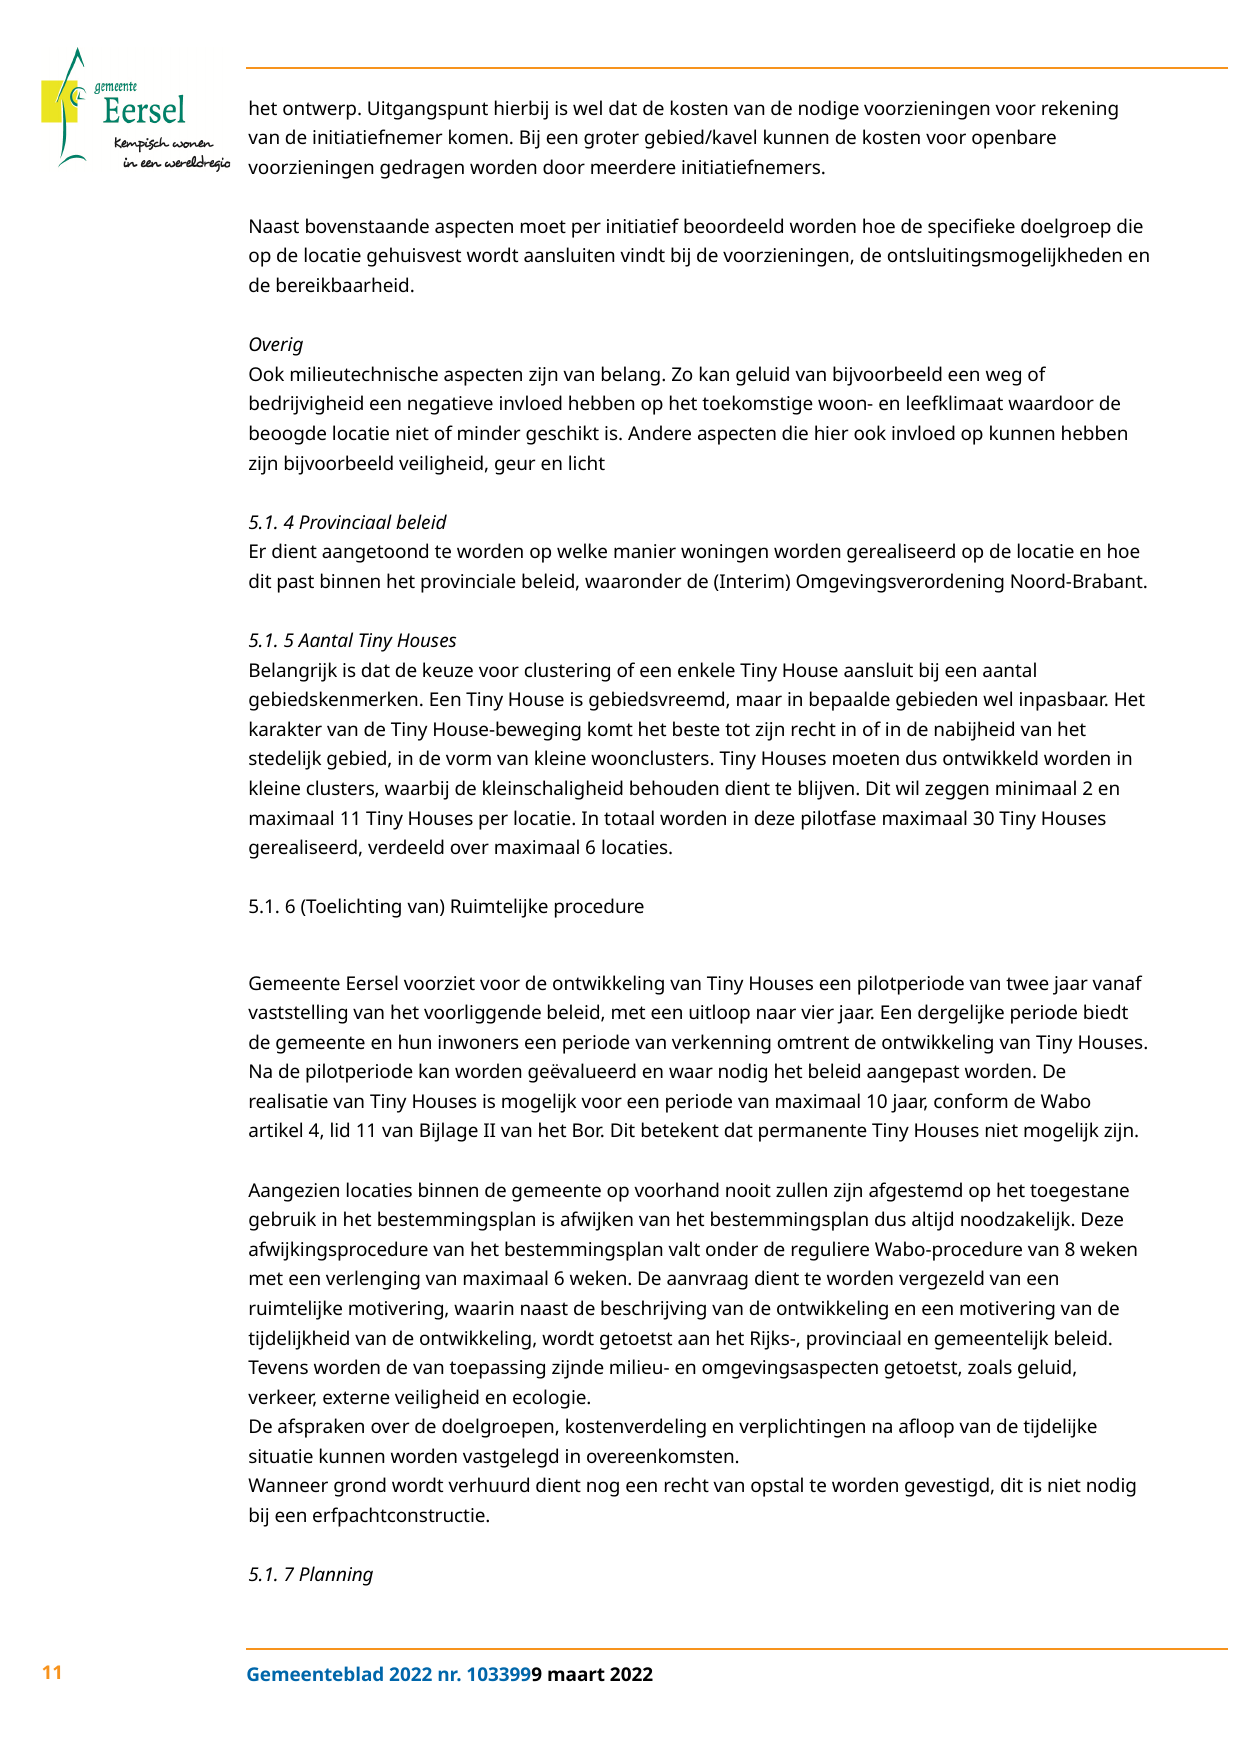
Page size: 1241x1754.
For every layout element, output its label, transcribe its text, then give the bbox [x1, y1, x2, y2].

text 5.1. 6 (Toelichting van) Ruimtelijke procedure [248, 893, 1152, 919]
text Overig [248, 331, 1152, 357]
text Belangrijk is dat de keuze voor clustering of een enkele Tiny House aansluit bij een aantal gebiedskenmerken. Een Tiny House is gebiedsvreemd, maar in bepaalde gebieden wel inpasbaar. Het karakter van de Tiny House-beweging komt het beste tot zijn recht in of in de nabijheid van het stedelijk gebied, in de vorm van kleine woonclusters. Tiny Houses moeten dus ontwikkeld worden in kleine clusters, waarbij de kleinschaligheid behouden dient te blijven. Dit wil zeggen minimaal 2 en maximaal 11 Tiny Houses per locatie. In totaal worden in deze pilotfase maximaal 30 Tiny Houses gerealiseerd, verdeeld over maximaal 6 locaties. [248, 657, 1152, 860]
picture [41, 47, 231, 172]
text 5.1. 4 Provinciaal beleid [248, 509, 1152, 535]
text Ook milieutechnische aspecten zijn van belang. Zo kan geluid van bijvoorbeeld een weg of bedrijvigheid een negatieve invloed hebben op het toekomstige woon- en leefklimaat waardoor de beoogde locatie niet of minder geschikt is. Andere aspecten die hier ook invloed op kunnen hebben zijn bijvoorbeeld veiligheid, geur en licht [248, 361, 1152, 476]
text 5.1. 5 Aantal Tiny Houses [248, 627, 1152, 653]
text het ontwerp. Uitgangspunt hierbij is wel dat de kosten van de nodige voorzieningen voor rekening van de initiatiefnemer komen. Bij een groter gebied/kavel kunnen de kosten voor openbare voorzieningen gedragen worden door meerdere initiatiefnemers. [248, 95, 1152, 180]
text De afspraken over de doelgroepen, kostenverdeling en verplichtingen na afloop van de tijdelijke situatie kunnen worden vastgelegd in overeenkomsten. [248, 1413, 1152, 1469]
text Er dient aangetoond te worden op welke manier woningen worden gerealiseerd op de locatie en hoe dit past binnen het provinciale beleid, waaronder de (Interim) Omgevingsverordening Noord-Brabant. [248, 538, 1152, 594]
text Naast bovenstaande aspecten moet per initiatief beoordeeld worden hoe de specifieke doelgroep die op de locatie gehuisvest wordt aansluiten vindt bij de voorzieningen, de ontsluitingsmogelijkheden en de bereikbaarheid. [248, 213, 1152, 298]
text 5.1. 7 Planning [248, 1561, 1152, 1587]
text Aangezien locaties binnen de gemeente op voorhand nooit zullen zijn afgestemd op het toegestane gebruik in het bestemmingsplan is afwijken van het bestemmingsplan dus altijd noodzakelijk. Deze afwijkingsprocedure van het bestemmingsplan valt onder de reguliere Wabo-procedure van 8 weken met een verlenging van maximaal 6 weken. De aanvraag dient te worden vergezeld van een ruimtelijke motivering, waarin naast de beschrijving van de ontwikkeling en een motivering van de tijdelijkheid van de ontwikkeling, wordt getoetst aan het Rijks-, provinciaal en gemeentelijk beleid. Tevens worden de van toepassing zijnde milieu- en omgevingsaspecten getoetst, zoals geluid, verkeer, externe veiligheid en ecologie. [248, 1177, 1152, 1409]
text Gemeente Eersel voorziet voor de ontwikkeling van Tiny Houses een pilotperiode van twee jaar vanaf vaststelling van het voorliggende beleid, met een uitloop naar vier jaar. Een dergelijke periode biedt de gemeente en hun inwoners een periode van verkenning omtrent de ontwikkeling van Tiny Houses. Na de pilotperiode kan worden geëvalueerd en waar nodig het beleid aangepast worden. De realisatie van Tiny Houses is mogelijk voor een periode van maximaal 10 jaar, conform de Wabo artikel 4, lid 11 van Bijlage II van het Bor. Dit betekent dat permanente Tiny Houses niet mogelijk zijn. [248, 970, 1152, 1143]
text Wanneer grond wordt verhuurd dient nog een recht van opstal te worden gevestigd, dit is niet nodig bij een erfpachtconstructie. [248, 1473, 1152, 1528]
